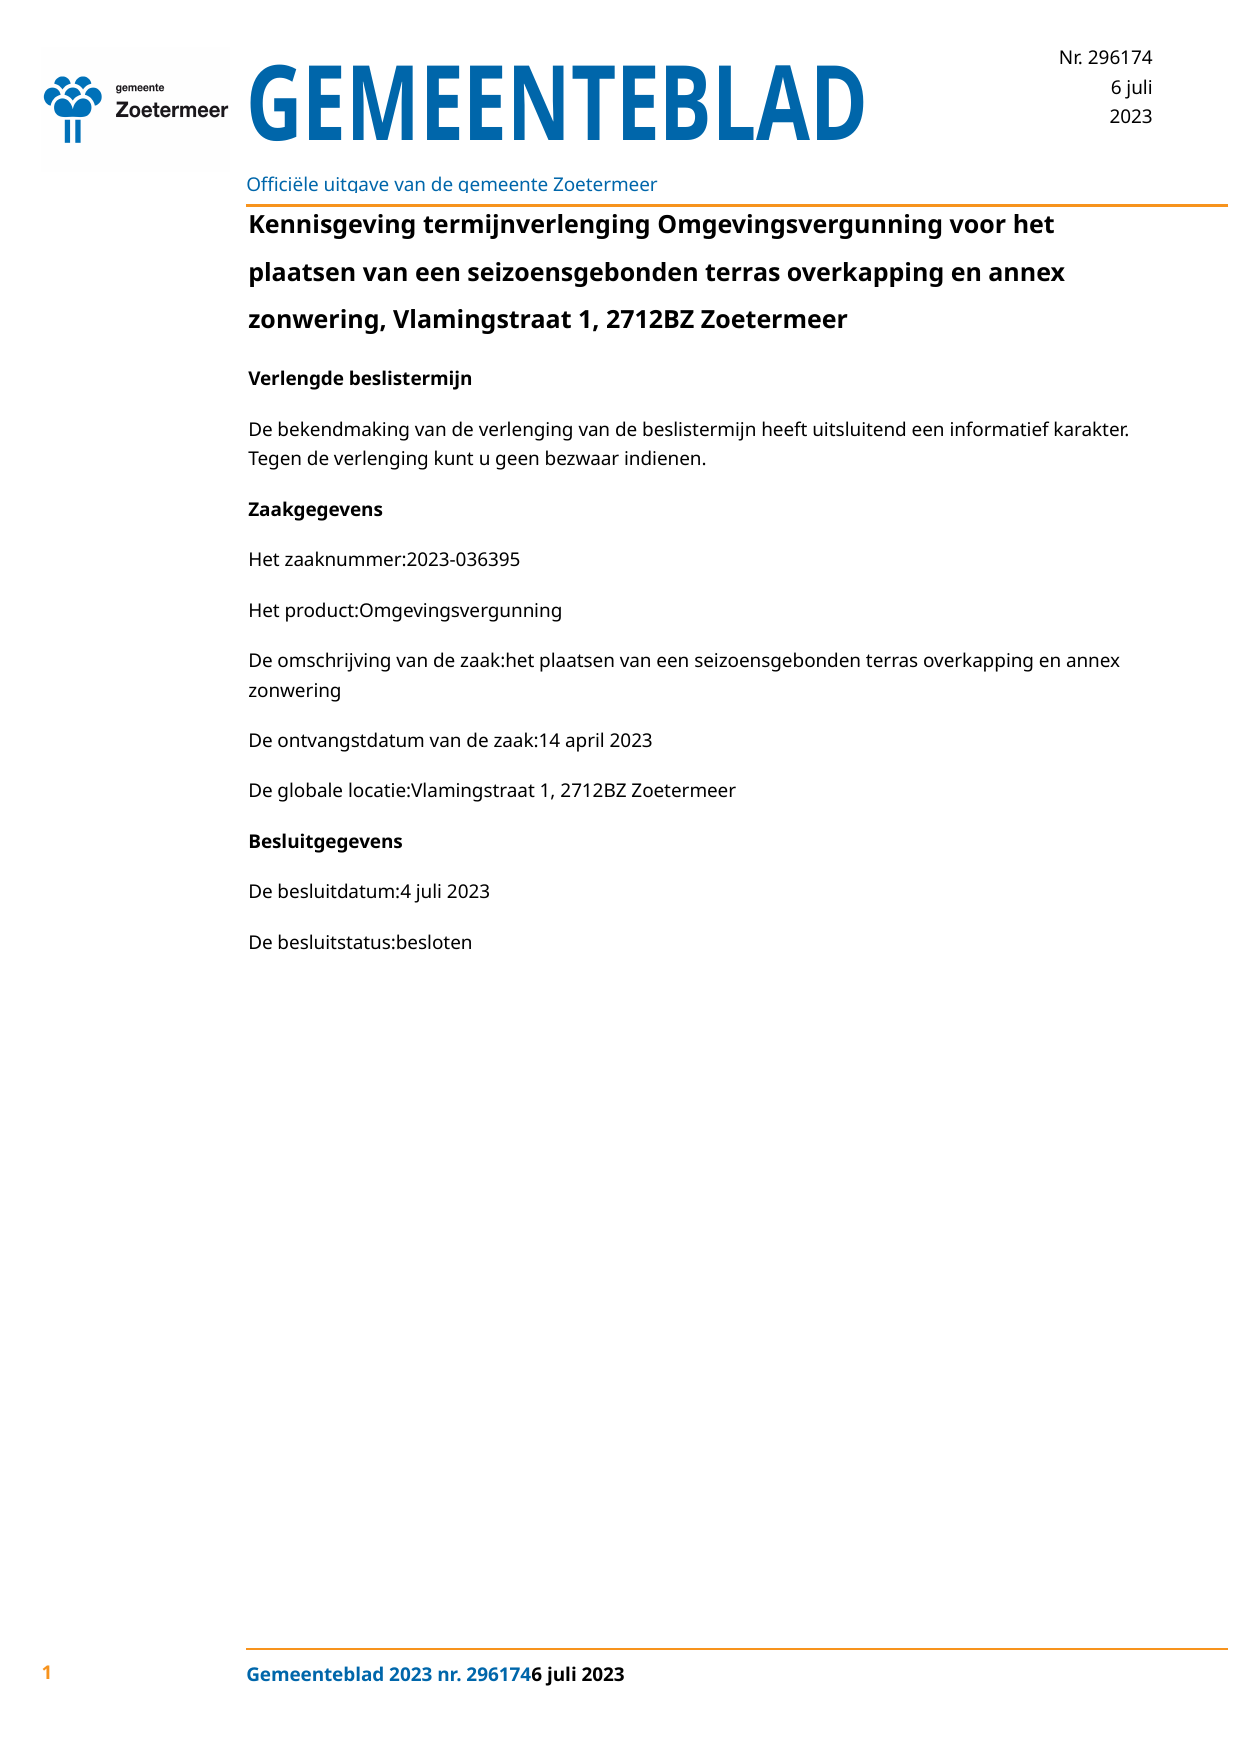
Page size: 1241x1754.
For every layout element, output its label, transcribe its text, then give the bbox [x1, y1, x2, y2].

text De bekendmaking van de verlenging van de beslistermijn heeft uitsluitend een informatief karakter. Tegen de verlenging kunt u geen bezwaar indienen. [248, 416, 1152, 471]
text Kennisgeving termijnverlenging Omgevingsvergunning voor het plaatsen van een seizoensgebonden terras overkapping en annex zonwering, Vlamingstraat 1, 2712BZ Zoetermeer [248, 207, 1152, 336]
text Besluitgegevens [248, 828, 1152, 854]
text De ontvangstdatum van de zaak:14 april 2023 [248, 727, 1152, 753]
text Het zaaknummer:2023-036395 [248, 546, 1152, 572]
text De besluitstatus:besloten [248, 929, 1152, 954]
text Zaakgegevens [248, 496, 1152, 522]
text Het product:Omgevingsvergunning [248, 597, 1152, 622]
text De besluitdatum:4 juli 2023 [248, 878, 1152, 904]
text De omschrijving van de zaak:het plaatsen van een seizoensgebonden terras overkapping en annex zonwering [248, 647, 1152, 702]
picture [41, 47, 231, 172]
text Verlengde beslistermijn [248, 366, 1152, 391]
text De globale locatie:Vlamingstraat 1, 2712BZ Zoetermeer [248, 778, 1152, 803]
